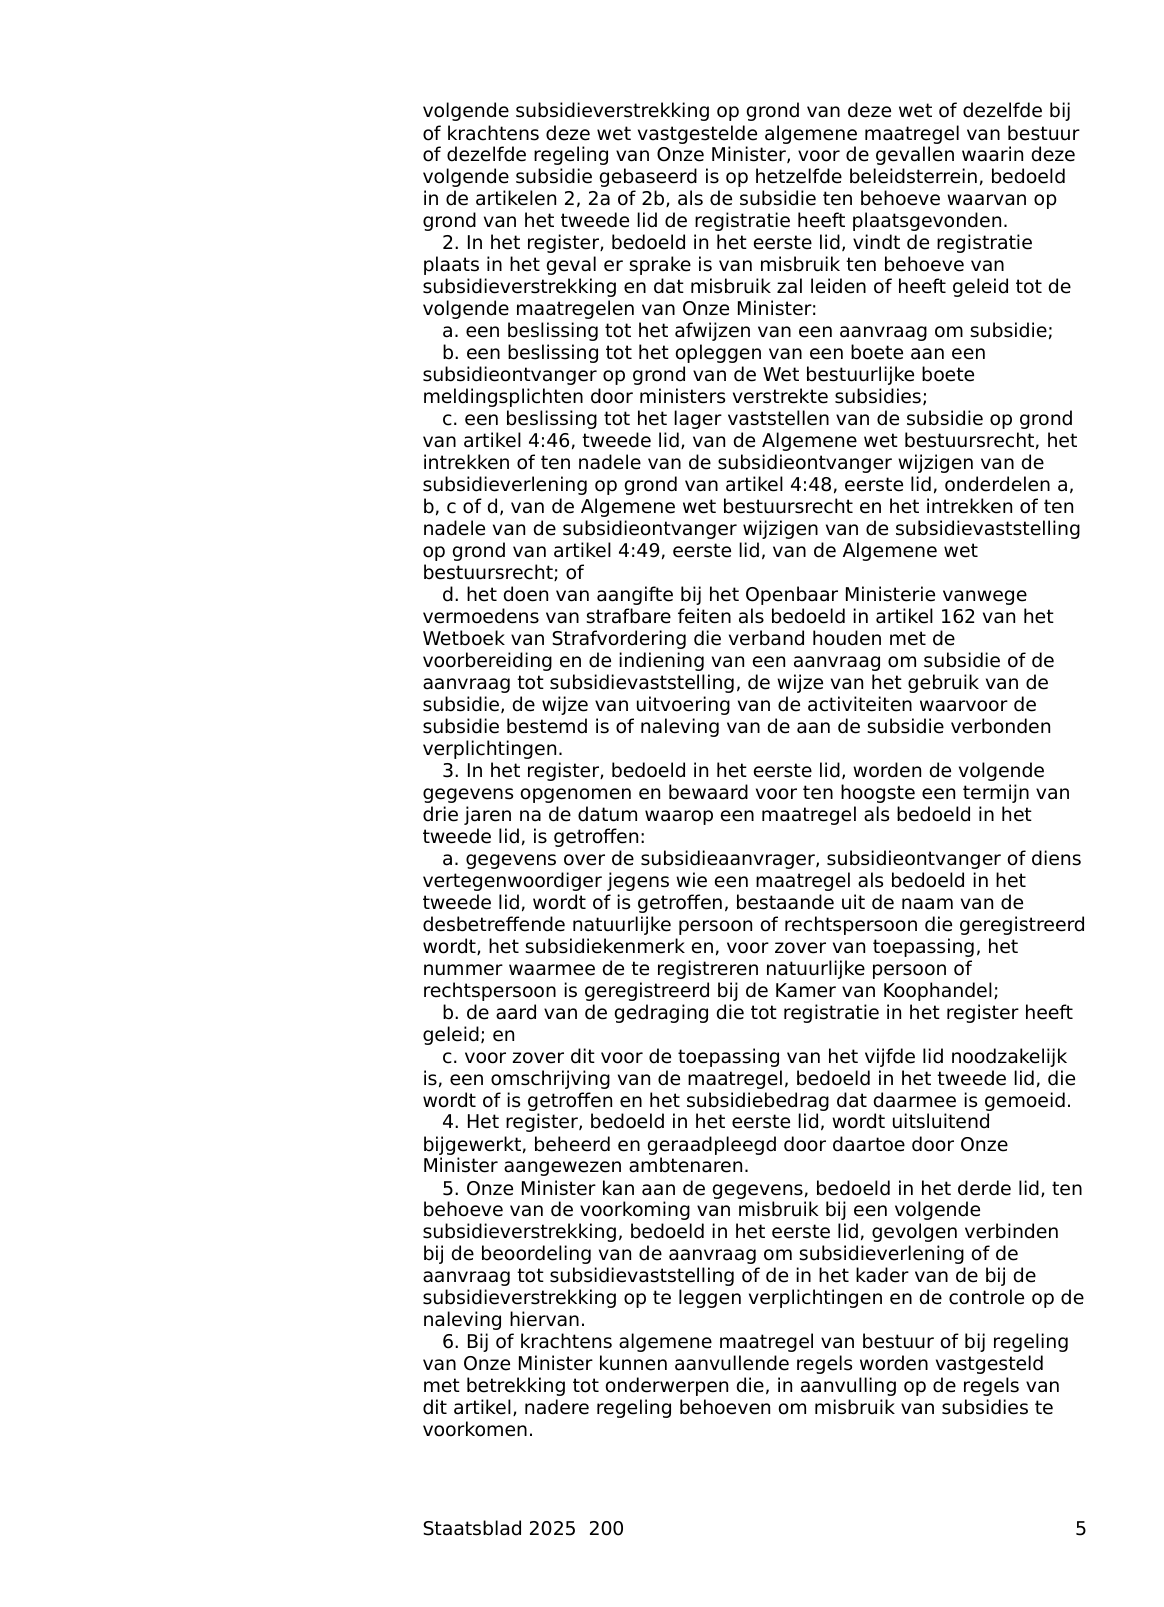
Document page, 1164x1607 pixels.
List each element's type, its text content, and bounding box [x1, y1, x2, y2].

text 4. Het register, bedoeld in het eerste lid, wordt uitsluitend bijgewerkt, beheerd en geraadpleegd door daartoe door Onze Minister aangewezen ambtenaren. [422, 1111, 1087, 1177]
text c. een beslissing tot het lager vaststellen van de subsidie op grond van artikel 4:46, tweede lid, van de Algemene wet bestuursrecht, het intrekken of ten nadele van de subsidieontvanger wijzigen van de subsidieverlening op grond van artikel 4:48, eerste lid, onderdelen a, b, c of d, van de Algemene wet bestuursrecht en het intrekken of ten nadele van de subsidieontvanger wijzigen van de subsidievaststelling op grond van artikel 4:49, eerste lid, van de Algemene wet bestuursrecht; of [422, 408, 1087, 584]
text 6. Bij of krachtens algemene maatregel van bestuur of bij regeling van Onze Minister kunnen aanvullende regels worden vastgesteld met betrekking tot onderwerpen die, in aanvulling op de regels van dit artikel, nadere regeling behoeven om misbruik van subsidies te voorkomen. [422, 1331, 1087, 1441]
text d. het doen van aangifte bij het Openbaar Ministerie vanwege vermoedens van strafbare feiten als bedoeld in artikel 162 van het Wetboek van Strafvordering die verband houden met de voorbereiding en de indiening van een aanvraag om subsidie of de aanvraag tot subsidievaststelling, de wijze van het gebruik van de subsidie, de wijze van uitvoering van de activiteiten waarvoor de subsidie bestemd is of naleving van de aan de subsidie verbonden verplichtingen. [422, 584, 1087, 760]
text a. gegevens over de subsidieaanvrager, subsidieontvanger of diens vertegenwoordiger jegens wie een maatregel als bedoeld in het tweede lid, wordt of is getroffen, bestaande uit de naam van de desbetreffende natuurlijke persoon of rechtspersoon die geregistreerd wordt, het subsidiekenmerk en, voor zover van toepassing, het nummer waarmee de te registreren natuurlijke persoon of rechtspersoon is geregistreerd bij de Kamer van Koophandel; [422, 848, 1087, 1002]
text a. een beslissing tot het afwijzen van een aanvraag om subsidie; [422, 320, 1087, 342]
text 3. In het register, bedoeld in het eerste lid, worden de volgende gegevens opgenomen en bewaard voor ten hoogste een termijn van drie jaren na de datum waarop een maatregel als bedoeld in het tweede lid, is getroffen: [422, 760, 1087, 848]
text c. voor zover dit voor de toepassing van het vijfde lid noodzakelijk is, een omschrijving van de maatregel, bedoeld in het tweede lid, die wordt of is getroffen en het subsidiebedrag dat daarmee is gemoeid. [422, 1046, 1087, 1111]
text b. een beslissing tot het opleggen van een boete aan een subsidieontvanger op grond van de Wet bestuurlijke boete meldingsplichten door ministers verstrekte subsidies; [422, 342, 1087, 408]
text 5. Onze Minister kan aan de gegevens, bedoeld in het derde lid, ten behoeve van de voorkoming van misbruik bij een volgende subsidieverstrekking, bedoeld in het eerste lid, gevolgen verbinden bij de beoordeling van de aanvraag om subsidieverlening of de aanvraag tot subsidievaststelling of de in het kader van de bij de subsidieverstrekking op te leggen verplichtingen en de controle op de naleving hiervan. [422, 1177, 1087, 1331]
text volgende subsidieverstrekking op grond van deze wet of dezelfde bij of krachtens deze wet vastgestelde algemene maatregel van bestuur of dezelfde regeling van Onze Minister, voor de gevallen waarin deze volgende subsidie gebaseerd is op hetzelfde beleidsterrein, bedoeld in de artikelen 2, 2a of 2b, als de subsidie ten behoeve waarvan op grond van het tweede lid de registratie heeft plaatsgevonden. [422, 100, 1087, 232]
text b. de aard van de gedraging die tot registratie in het register heeft geleid; en [422, 1002, 1087, 1046]
text 2. In het register, bedoeld in het eerste lid, vindt de registratie plaats in het geval er sprake is van misbruik ten behoeve van subsidieverstrekking en dat misbruik zal leiden of heeft geleid tot de volgende maatregelen van Onze Minister: [422, 232, 1087, 320]
